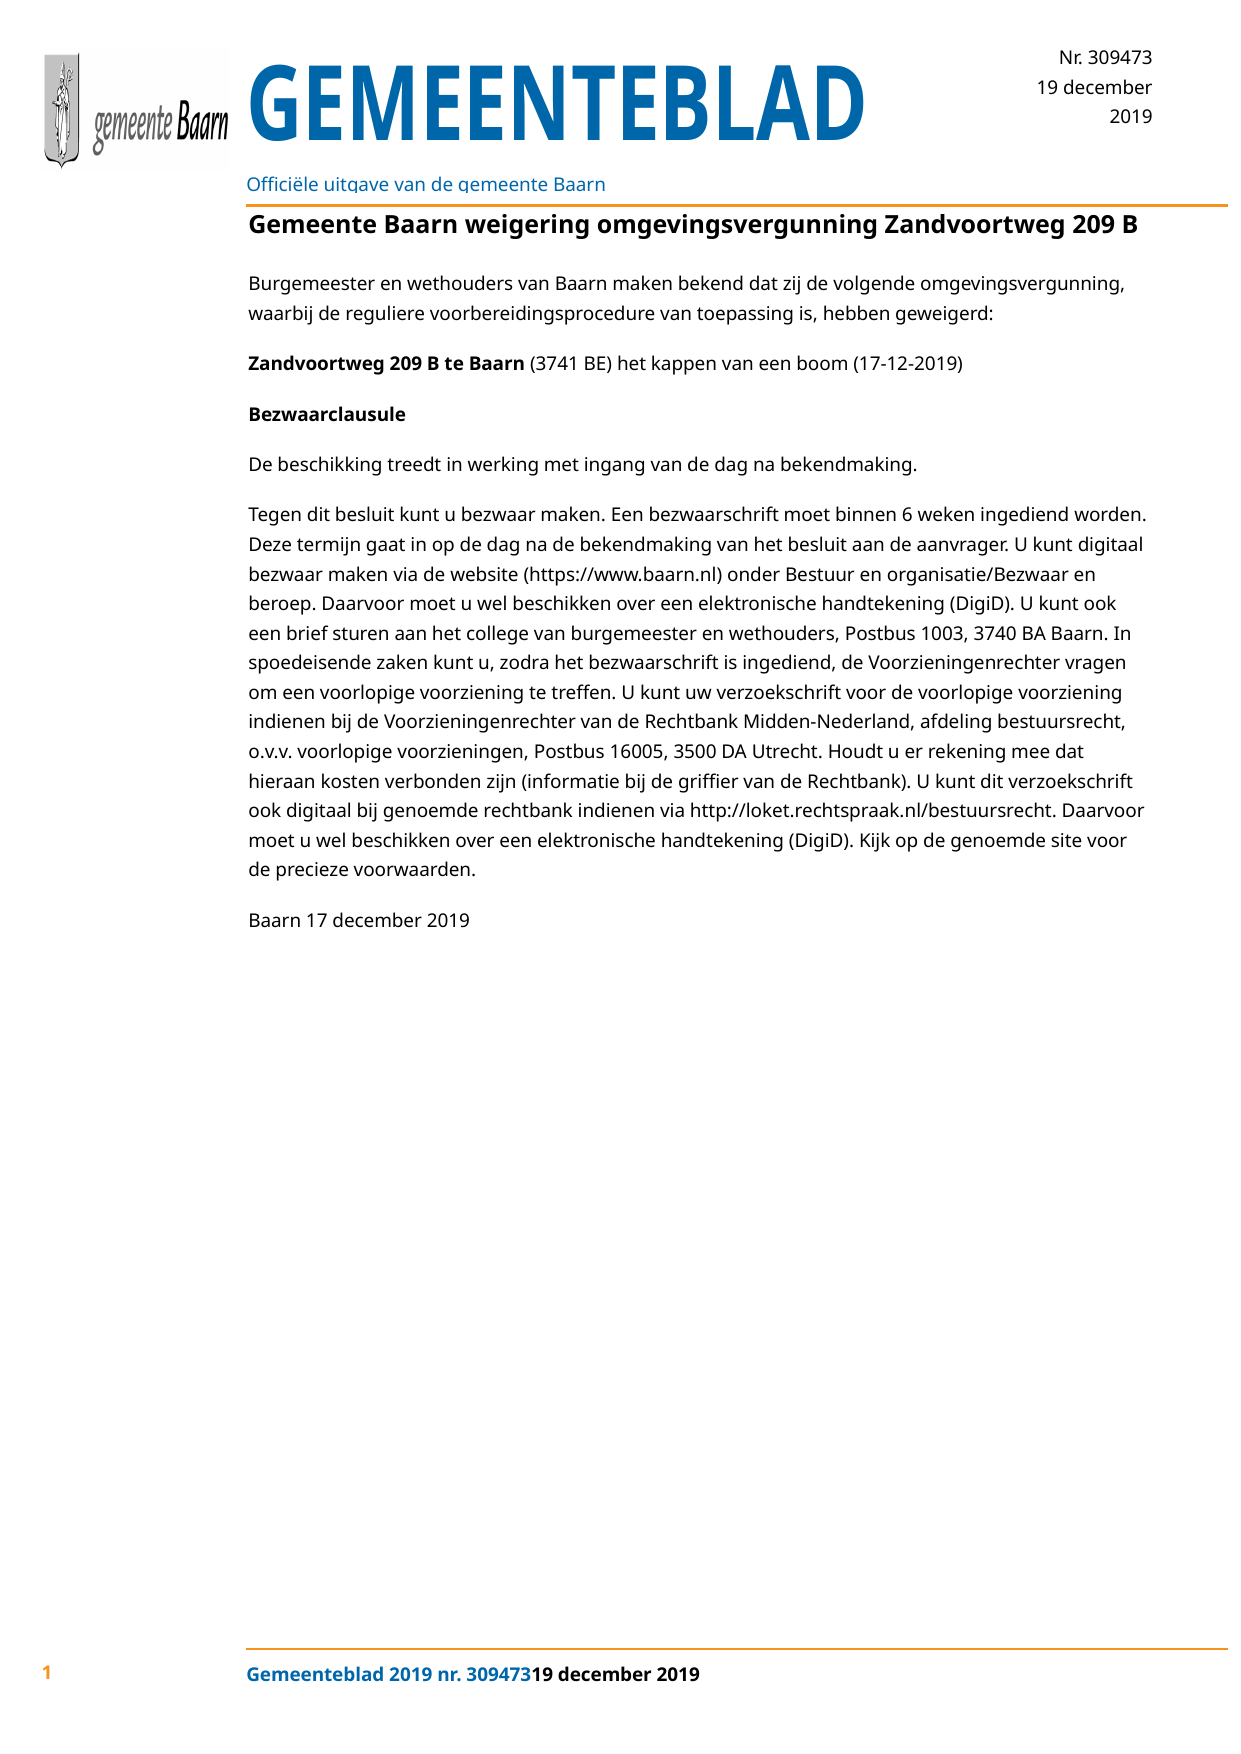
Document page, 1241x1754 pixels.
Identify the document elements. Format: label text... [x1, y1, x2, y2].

text Baarn 17 december 2019 [248, 907, 1152, 933]
text Burgemeester en wethouders van Baarn maken bekend dat zij de volgende omgevingsvergunning, waarbij de reguliere voorbereidingsprocedure van toepassing is, hebben geweigerd: [248, 270, 1152, 326]
text De beschikking treedt in werking met ingang van de dag na bekendmaking. [248, 451, 1152, 477]
text Tegen dit besluit kunt u bezwaar maken. Een bezwaarschrift moet binnen 6 weken ingediend worden. Deze termijn gaat in op de dag na de bekendmaking van het besluit aan de aanvrager. U kunt digitaal bezwaar maken via de website (https://www.baarn.nl) onder Bestuur en organisatie/Bezwaar en beroep. Daarvoor moet u wel beschikken over een elektronische handtekening (DigiD). U kunt ook een brief sturen aan het college van burgemeester en wethouders, Postbus 1003, 3740 BA Baarn. In spoedeisende zaken kunt u, zodra het bezwaarschrift is ingediend, de Voorzieningenrechter vragen om een voorlopige voorziening te treffen. U kunt uw verzoekschrift voor de voorlopige voorziening indienen bij de Voorzieningenrechter van de Rechtbank Midden-Nederland, afdeling bestuursrecht, o.v.v. voorlopige voorzieningen, Postbus 16005, 3500 DA Utrecht. Houdt u er rekening mee dat hieraan kosten verbonden zijn (informatie bij de griffier van de Rechtbank). U kunt dit verzoekschrift ook digitaal bij genoemde rechtbank indienen via http://loket.rechtspraak.nl/bestuursrecht. Daarvoor moet u wel beschikken over een elektronische handtekening (DigiD). Kijk op de genoemde site voor de precieze voorwaarden. [248, 502, 1152, 882]
text Bezwaarclausule [248, 401, 1152, 426]
text Gemeente Baarn weigering omgevingsvergunning Zandvoortweg 209 B [248, 207, 1152, 241]
picture [41, 47, 231, 172]
text Zandvoortweg 209 B te Baarn (3741 BE) het kappen van een boom (17-12-2019) [248, 350, 1152, 376]
